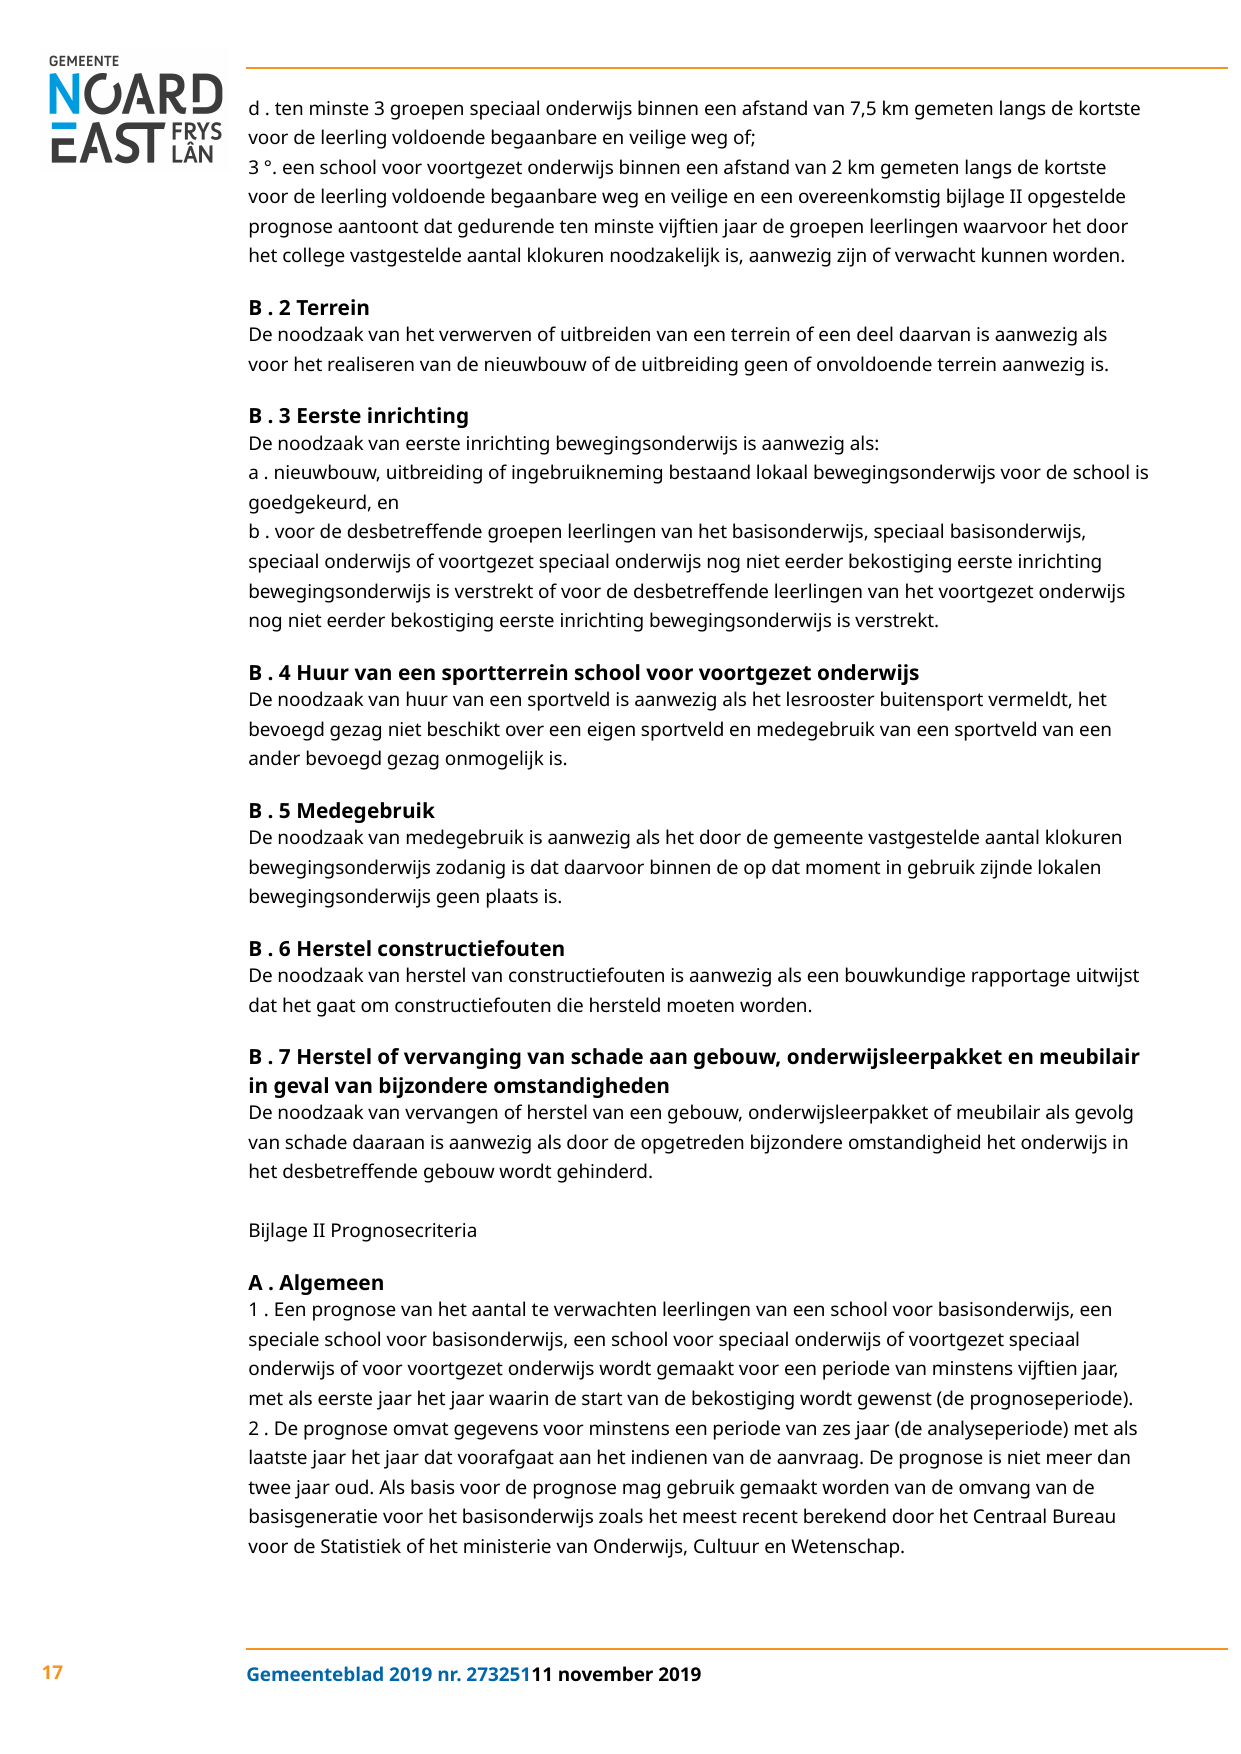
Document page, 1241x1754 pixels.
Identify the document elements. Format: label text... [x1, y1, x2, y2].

text B . 3 Eerste inrichting [248, 402, 1152, 430]
text B . 4 Huur van een sportterrein school voor voortgezet onderwijs [248, 658, 1152, 686]
text b . voor de desbetreffende groepen leerlingen van het basisonderwijs, speciaal basisonderwijs, speciaal onderwijs of voortgezet speciaal onderwijs nog niet eerder bekostiging eerste inrichting bewegingsonderwijs is verstrekt of voor de desbetreffende leerlingen van het voortgezet onderwijs nog niet eerder bekostiging eerste inrichting bewegingsonderwijs is verstrekt. [248, 519, 1152, 633]
text 2 . De prognose omvat gegevens voor minstens een periode van zes jaar (de analyseperiode) met als laatste jaar het jaar dat voorafgaat aan het indienen van de aanvraag. De prognose is niet meer dan twee jaar oud. Als basis voor de prognose mag gebruik gemaakt worden van de omvang van de basisgeneratie voor het basisonderwijs zoals het meest recent berekend door het Centraal Bureau voor de Statistiek of het ministerie van Onderwijs, Cultuur en Wetenschap. [248, 1415, 1152, 1559]
text d . ten minste 3 groepen speciaal onderwijs binnen een afstand van 7,5 km gemeten langs de kortste voor de leerling voldoende begaanbare en veilige weg of; [248, 95, 1152, 150]
text A . Algemeen [248, 1268, 1152, 1296]
text De noodzaak van medegebruik is aanwezig als het door de gemeente vastgestelde aantal klokuren bewegingsonderwijs zodanig is dat daarvoor binnen de op dat moment in gebruik zijnde lokalen bewegingsonderwijs geen plaats is. [248, 824, 1152, 909]
text De noodzaak van vervangen of herstel van een gebouw, onderwijsleerpakket of meubilair als gevolg van schade daaraan is aanwezig als door de opgetreden bijzondere omstandigheid het onderwijs in het desbetreffende gebouw wordt gehinderd. [248, 1099, 1152, 1184]
text B . 6 Herstel constructiefouten [248, 934, 1152, 962]
text 1 . Een prognose van het aantal te verwachten leerlingen van een school voor basisonderwijs, een speciale school voor basisonderwijs, een school voor speciaal onderwijs of voortgezet speciaal onderwijs of voor voortgezet onderwijs wordt gemaakt voor een periode van minstens vijftien jaar, met als eerste jaar het jaar waarin de start van de bekostiging wordt gewenst (de prognoseperiode). [248, 1296, 1152, 1411]
picture [41, 47, 231, 172]
text De noodzaak van het verwerven of uitbreiden van een terrein of een deel daarvan is aanwezig als voor het realiseren van de nieuwbouw of de uitbreiding geen of onvoldoende terrein aanwezig is. [248, 322, 1152, 377]
text a . nieuwbouw, uitbreiding of ingebruikneming bestaand lokaal bewegingsonderwijs voor de school is goedgekeurd, en [248, 459, 1152, 515]
text 3 °. een school voor voortgezet onderwijs binnen een afstand van 2 km gemeten langs de kortste voor de leerling voldoende begaanbare weg en veilige en een overeenkomstig bijlage II opgestelde prognose aantoont dat gedurende ten minste vijftien jaar de groepen leerlingen waarvoor het door het college vastgestelde aantal klokuren noodzakelijk is, aanwezig zijn of verwacht kunnen worden. [248, 154, 1152, 268]
text Bijlage II Prognosecriteria [248, 1218, 1152, 1243]
text De noodzaak van eerste inrichting bewegingsonderwijs is aanwezig als: [248, 430, 1152, 456]
text B . 7 Herstel of vervanging van schade aan gebouw, onderwijsleerpakket en meubilair in geval van bijzondere omstandigheden [248, 1042, 1152, 1099]
text De noodzaak van herstel van constructiefouten is aanwezig als een bouwkundige rapportage uitwijst dat het gaat om constructiefouten die hersteld moeten worden. [248, 962, 1152, 1018]
text De noodzaak van huur van een sportveld is aanwezig als het lesrooster buitensport vermeldt, het bevoegd gezag niet beschikt over een eigen sportveld en medegebruik van een sportveld van een ander bevoegd gezag onmogelijk is. [248, 686, 1152, 771]
text B . 2 Terrein [248, 293, 1152, 322]
text B . 5 Medegebruik [248, 796, 1152, 824]
